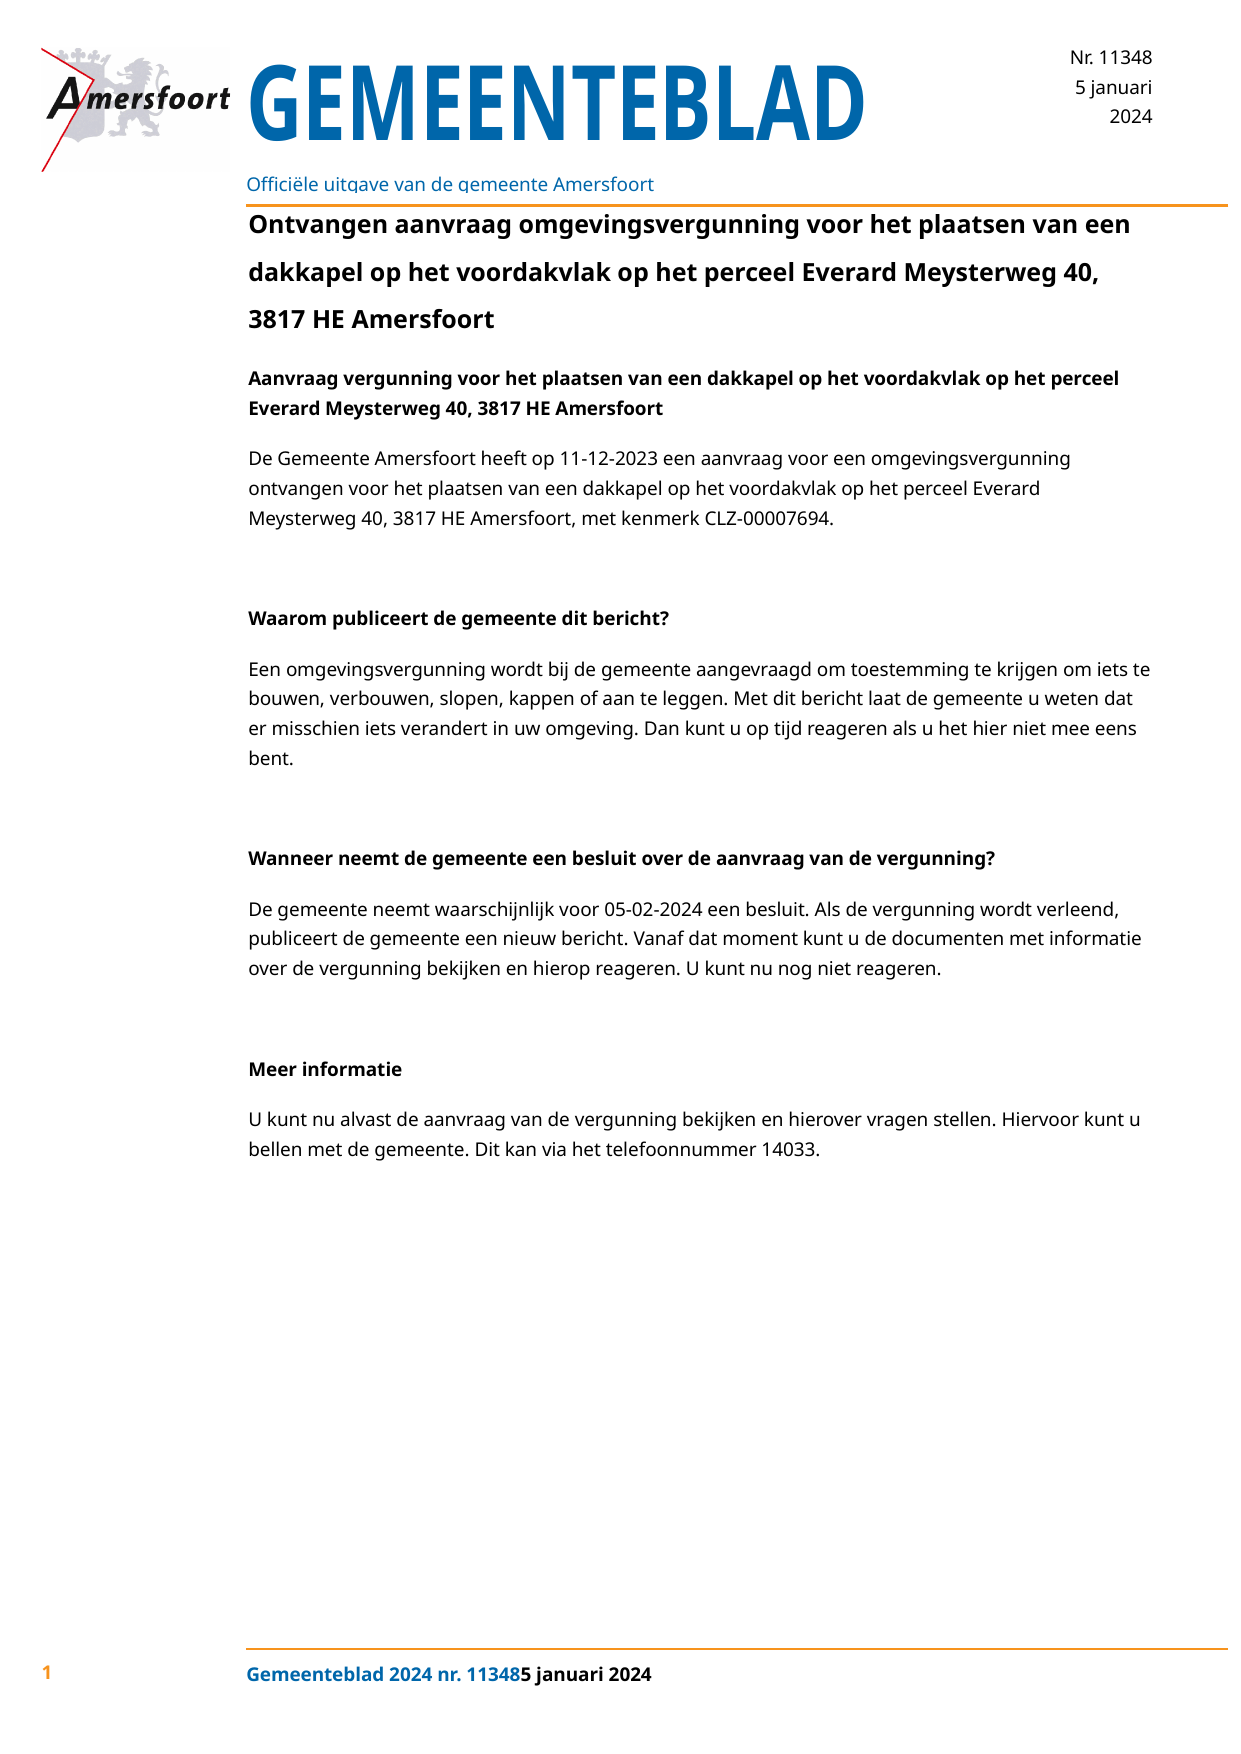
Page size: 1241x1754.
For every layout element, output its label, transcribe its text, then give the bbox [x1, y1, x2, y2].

picture [41, 47, 231, 172]
text Een omgevingsvergunning wordt bij de gemeente aangevraagd om toestemming te krijgen om iets te bouwen, verbouwen, slopen, kappen of aan te leggen. Met dit bericht laat de gemeente u weten dat er misschien iets verandert in uw omgeving. Dan kunt u op tijd reageren als u het hier niet mee eens bent. [248, 656, 1152, 770]
text De gemeente neemt waarschijnlijk voor 05-02-2024 een besluit. Als de vergunning wordt verleend, publiceert de gemeente een nieuw bericht. Vanaf dat moment kunt u de documenten met informatie over de vergunning bekijken en hierop reageren. U kunt nu nog niet reageren. [248, 896, 1152, 981]
text De Gemeente Amersfoort heeft op 11-12-2023 een aanvraag voor een omgevingsvergunning ontvangen voor het plaatsen van een dakkapel op het voordakvlak op het perceel Everard Meysterweg 40, 3817 HE Amersfoort, met kenmerk CLZ-00007694. [248, 446, 1152, 530]
text Aanvraag vergunning voor het plaatsen van een dakkapel op het voordakvlak op het perceel Everard Meysterweg 40, 3817 HE Amersfoort [248, 366, 1152, 421]
text U kunt nu alvast de aanvraag van de vergunning bekijken en hierover vragen stellen. Hiervoor kunt u bellen met de gemeente. Dit kan via het telefoonnummer 14033. [248, 1106, 1152, 1162]
text Wanneer neemt de gemeente een besluit over de aanvraag van de vergunning? [248, 846, 1152, 871]
text Ontvangen aanvraag omgevingsvergunning voor het plaatsen van een dakkapel op het voordakvlak op het perceel Everard Meysterweg 40, 3817 HE Amersfoort [248, 207, 1152, 336]
text Meer informatie [248, 1056, 1152, 1082]
text Waarom publiceert de gemeente dit bericht? [248, 606, 1152, 631]
